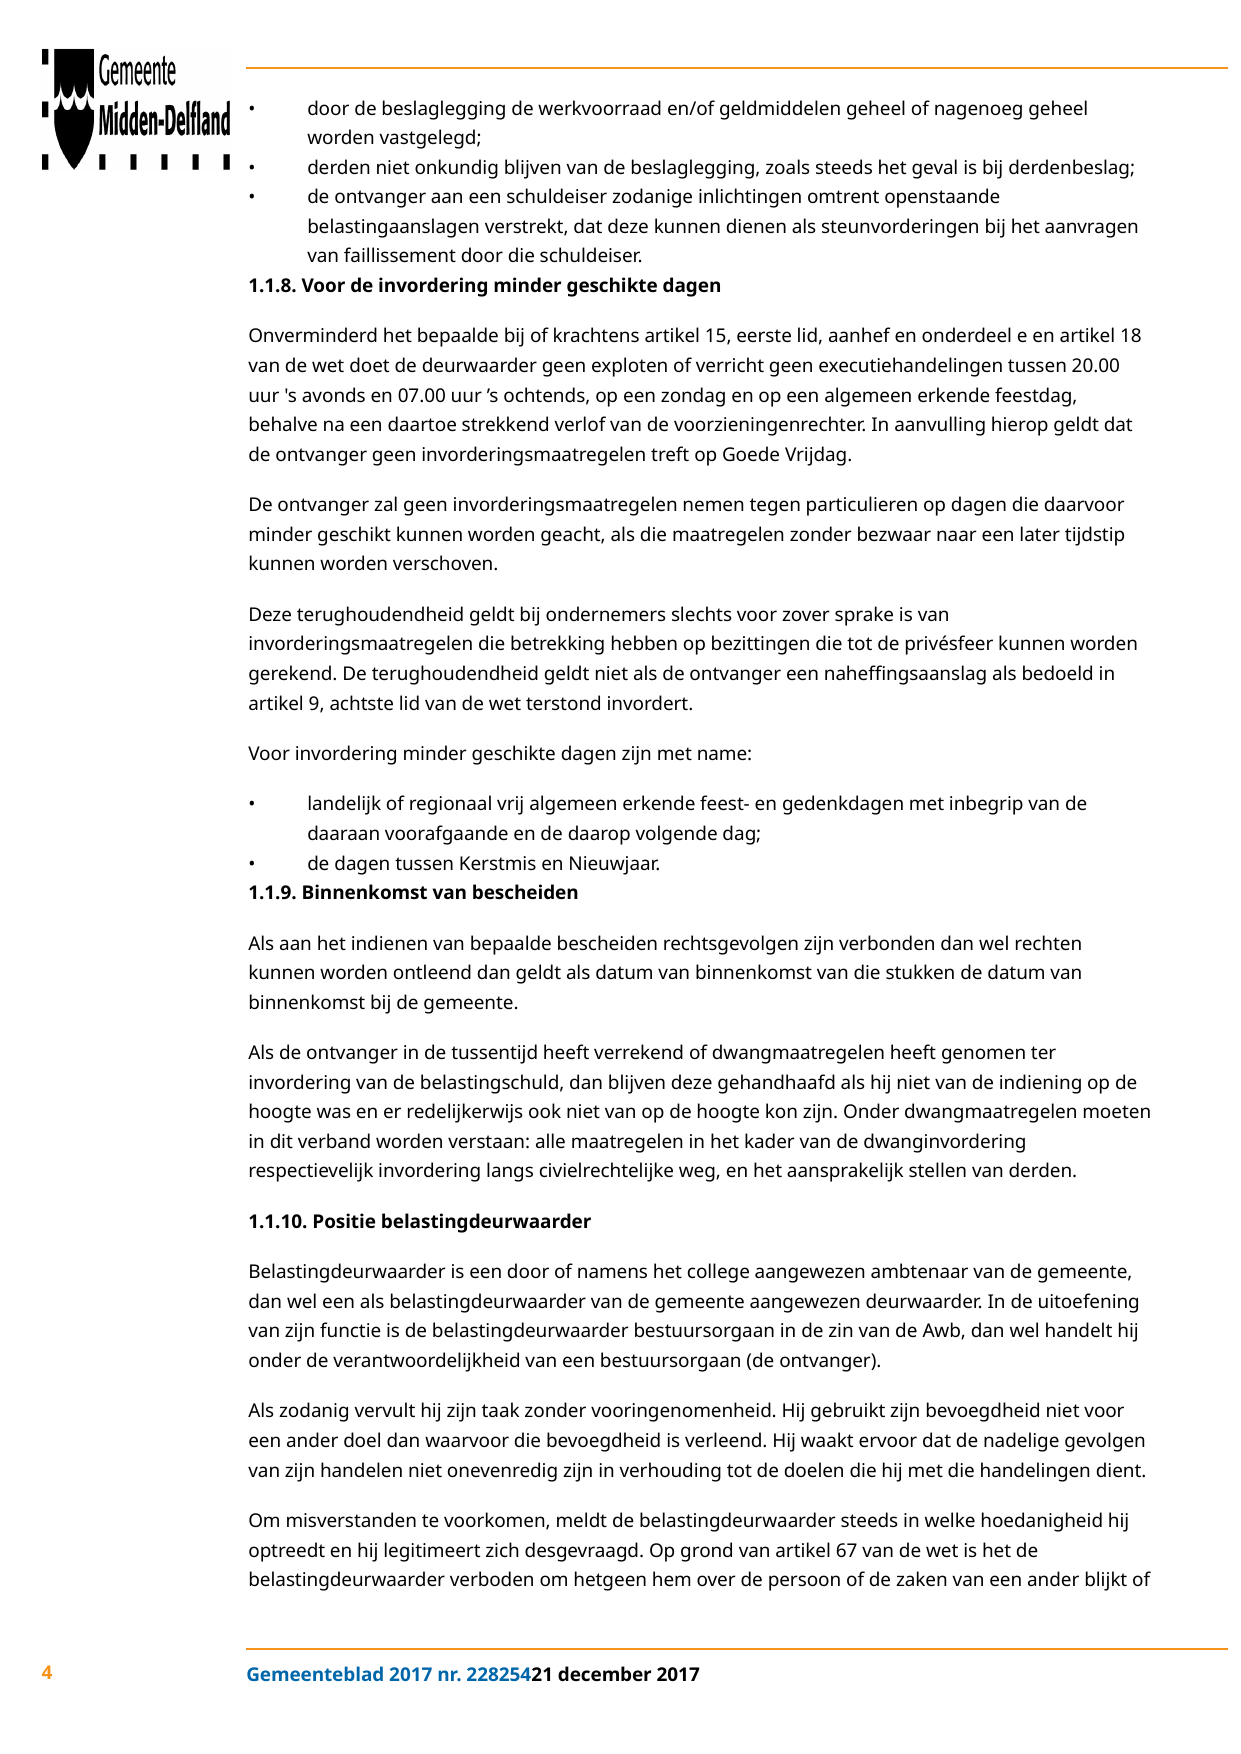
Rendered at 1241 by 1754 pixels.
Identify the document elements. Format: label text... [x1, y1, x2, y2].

text 1.1.9. Binnenkomst van bescheiden [248, 879, 1152, 905]
text Als zodanig vervult hij zijn taak zonder vooringenomenheid. Hij gebruikt zijn bevoegdheid niet voor een ander doel dan waarvoor die bevoegdheid is verleend. Hij waakt ervoor dat de nadelige gevolgen van zijn handelen niet onevenredig zijn in verhouding tot de doelen die hij met die handelingen dient. [248, 1398, 1152, 1483]
text 1.1.8. Voor de invordering minder geschikte dagen [248, 272, 1152, 298]
list landelijk of regionaal vrij algemeen erkende feest- en gedenkdagen met inbegrip van de daaraan voorafgaande en de daarop volgende dag; [248, 791, 1152, 846]
picture [41, 47, 231, 172]
list door de beslaglegging de werkvoorraad en/of geldmiddelen geheel of nagenoeg geheel worden vastgelegd; [248, 95, 1152, 150]
text Om misverstanden te voorkomen, meldt de belastingdeurwaarder steeds in welke hoedanigheid hij optreedt en hij legitimeert zich desgevraagd. Op grond van artikel 67 van de wet is het de belastingdeurwaarder verboden om hetgeen hem over de persoon of de zaken van een ander blijkt of [248, 1507, 1152, 1592]
text De ontvanger zal geen invorderingsmaatregelen nemen tegen particulieren op dagen die daarvoor minder geschikt kunnen worden geacht, als die maatregelen zonder bezwaar naar een later tijdstip kunnen worden verschoven. [248, 491, 1152, 576]
text Voor invordering minder geschikte dagen zijn met name: [248, 740, 1152, 766]
list derden niet onkundig blijven van de beslaglegging, zoals steeds het geval is bij derdenbeslag; [248, 154, 1152, 180]
text Belastingdeurwaarder is een door of namens het college aangewezen ambtenaar van de gemeente, dan wel een als belastingdeurwaarder van de gemeente aangewezen deurwaarder. In de uitoefening van zijn functie is de belastingdeurwaarder bestuursorgaan in de zin van de Awb, dan wel handelt hij onder de verantwoordelijkheid van een bestuursorgaan (de ontvanger). [248, 1258, 1152, 1373]
text Onverminderd het bepaalde bij of krachtens artikel 15, eerste lid, aanhef en onderdeel e en artikel 18 van de wet doet de deurwaarder geen exploten of verricht geen executiehandelingen tussen 20.00 uur 's avonds en 07.00 uur ’s ochtends, op een zondag en op een algemeen erkende feestdag, behalve na een daartoe strekkend verlof van de voorzieningenrechter. In aanvulling hierop geldt dat de ontvanger geen invorderingsmaatregelen treft op Goede Vrijdag. [248, 323, 1152, 467]
text Deze terughoudendheid geldt bij ondernemers slechts voor zover sprake is van invorderingsmaatregelen die betrekking hebben op bezittingen die tot de privésfeer kunnen worden gerekend. De terughoudendheid geldt niet als de ontvanger een naheffingsaanslag als bedoeld in artikel 9, achtste lid van de wet terstond invordert. [248, 601, 1152, 716]
text Als aan het indienen van bepaalde bescheiden rechtsgevolgen zijn verbonden dan wel rechten kunnen worden ontleend dan geldt als datum van binnenkomst van die stukken de datum van binnenkomst bij de gemeente. [248, 930, 1152, 1015]
text 1.1.10. Positie belastingdeurwaarder [248, 1208, 1152, 1234]
text Als de ontvanger in de tussentijd heeft verrekend of dwangmaatregelen heeft genomen ter invordering van de belastingschuld, dan blijven deze gehandhaafd als hij niet van de indiening op de hoogte was en er redelijkerwijs ook niet van op de hoogte kon zijn. Onder dwangmaatregelen moeten in dit verband worden verstaan: alle maatregelen in het kader van de dwanginvordering respectievelijk invordering langs civielrechtelijke weg, en het aansprakelijk stellen van derden. [248, 1039, 1152, 1183]
list de ontvanger aan een schuldeiser zodanige inlichtingen omtrent openstaande belastingaanslagen verstrekt, dat deze kunnen dienen als steunvorderingen bij het aanvragen van faillissement door die schuldeiser. [248, 183, 1152, 268]
list de dagen tussen Kerstmis en Nieuwjaar. [248, 850, 1152, 876]
